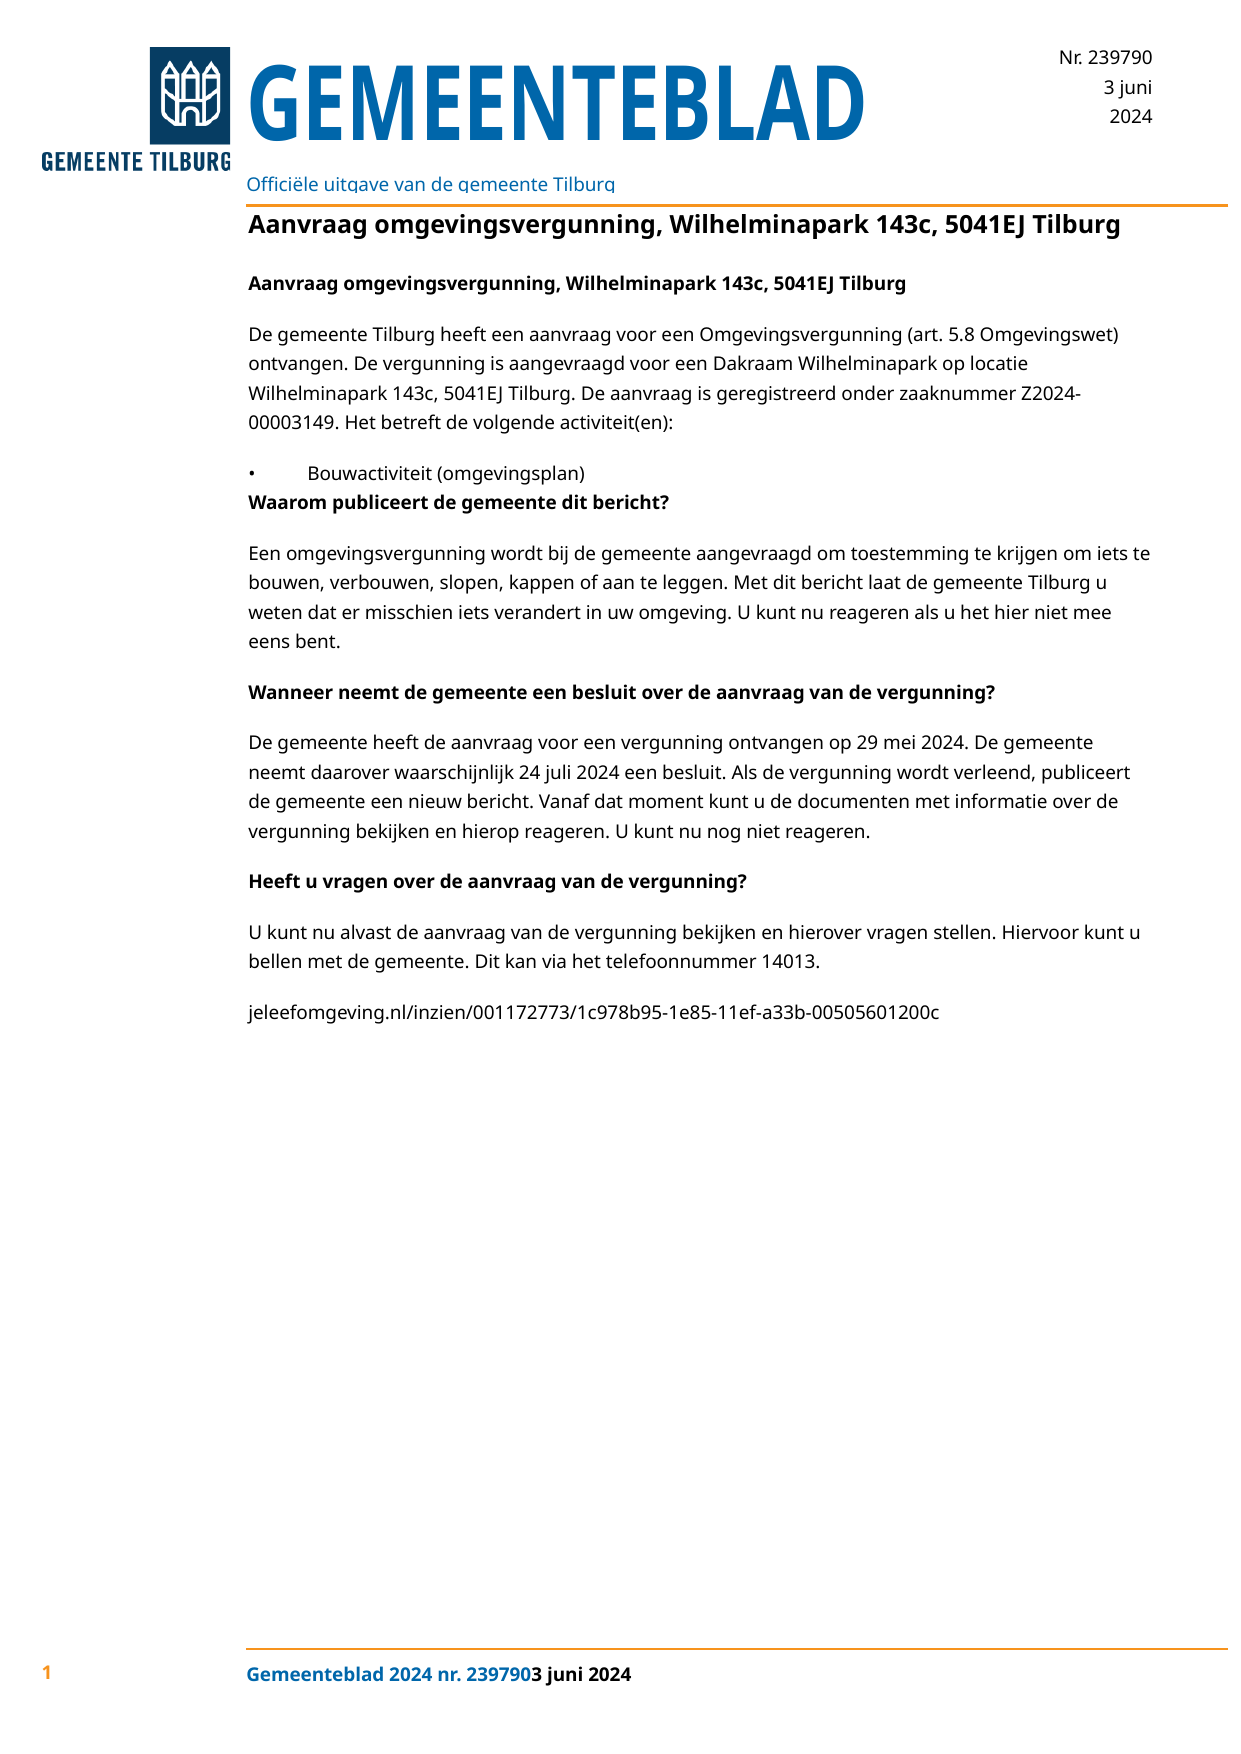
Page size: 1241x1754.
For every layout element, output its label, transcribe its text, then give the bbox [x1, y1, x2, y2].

text Een omgevingsvergunning wordt bij de gemeente aangevraagd om toestemming te krijgen om iets te bouwen, verbouwen, slopen, kappen of aan te leggen. Met dit bericht laat de gemeente Tilburg u weten dat er misschien iets verandert in uw omgeving. U kunt nu reageren als u het hier niet mee eens bent. [248, 540, 1152, 654]
text Waarom publiceert de gemeente dit bericht? [248, 489, 1152, 515]
text De gemeente Tilburg heeft een aanvraag voor een Omgevingsvergunning (art. 5.8 Omgevingswet) ontvangen. De vergunning is aangevraagd voor een Dakraam Wilhelminapark op locatie Wilhelminapark 143c, 5041EJ Tilburg. De aanvraag is geregistreerd onder zaaknummer Z2024-00003149. Het betreft de volgende activiteit(en): [248, 321, 1152, 435]
text U kunt nu alvast de aanvraag van de vergunning bekijken en hierover vragen stellen. Hiervoor kunt u bellen met de gemeente. Dit kan via het telefoonnummer 14013. [248, 919, 1152, 974]
text Wanneer neemt de gemeente een besluit over de aanvraag van de vergunning? [248, 679, 1152, 705]
text De gemeente heeft de aanvraag voor een vergunning ontvangen op 29 mei 2024. De gemeente neemt daarover waarschijnlijk 24 juli 2024 een besluit. Als de vergunning wordt verleend, publiceert de gemeente een nieuw bericht. Vanaf dat moment kunt u de documenten met informatie over de vergunning bekijken en hierop reageren. U kunt nu nog niet reageren. [248, 729, 1152, 844]
text jeleefomgeving.nl/inzien/001172773/1c978b95-1e85-11ef-a33b-00505601200c [248, 999, 1152, 1025]
text Heeft u vragen over de aanvraag van de vergunning? [248, 869, 1152, 894]
list Bouwactiviteit (omgevingsplan) [248, 460, 1152, 486]
text Aanvraag omgevingsvergunning, Wilhelminapark 143c, 5041EJ Tilburg [248, 270, 1152, 296]
text Aanvraag omgevingsvergunning, Wilhelminapark 143c, 5041EJ Tilburg [248, 207, 1152, 241]
picture [41, 47, 231, 172]
